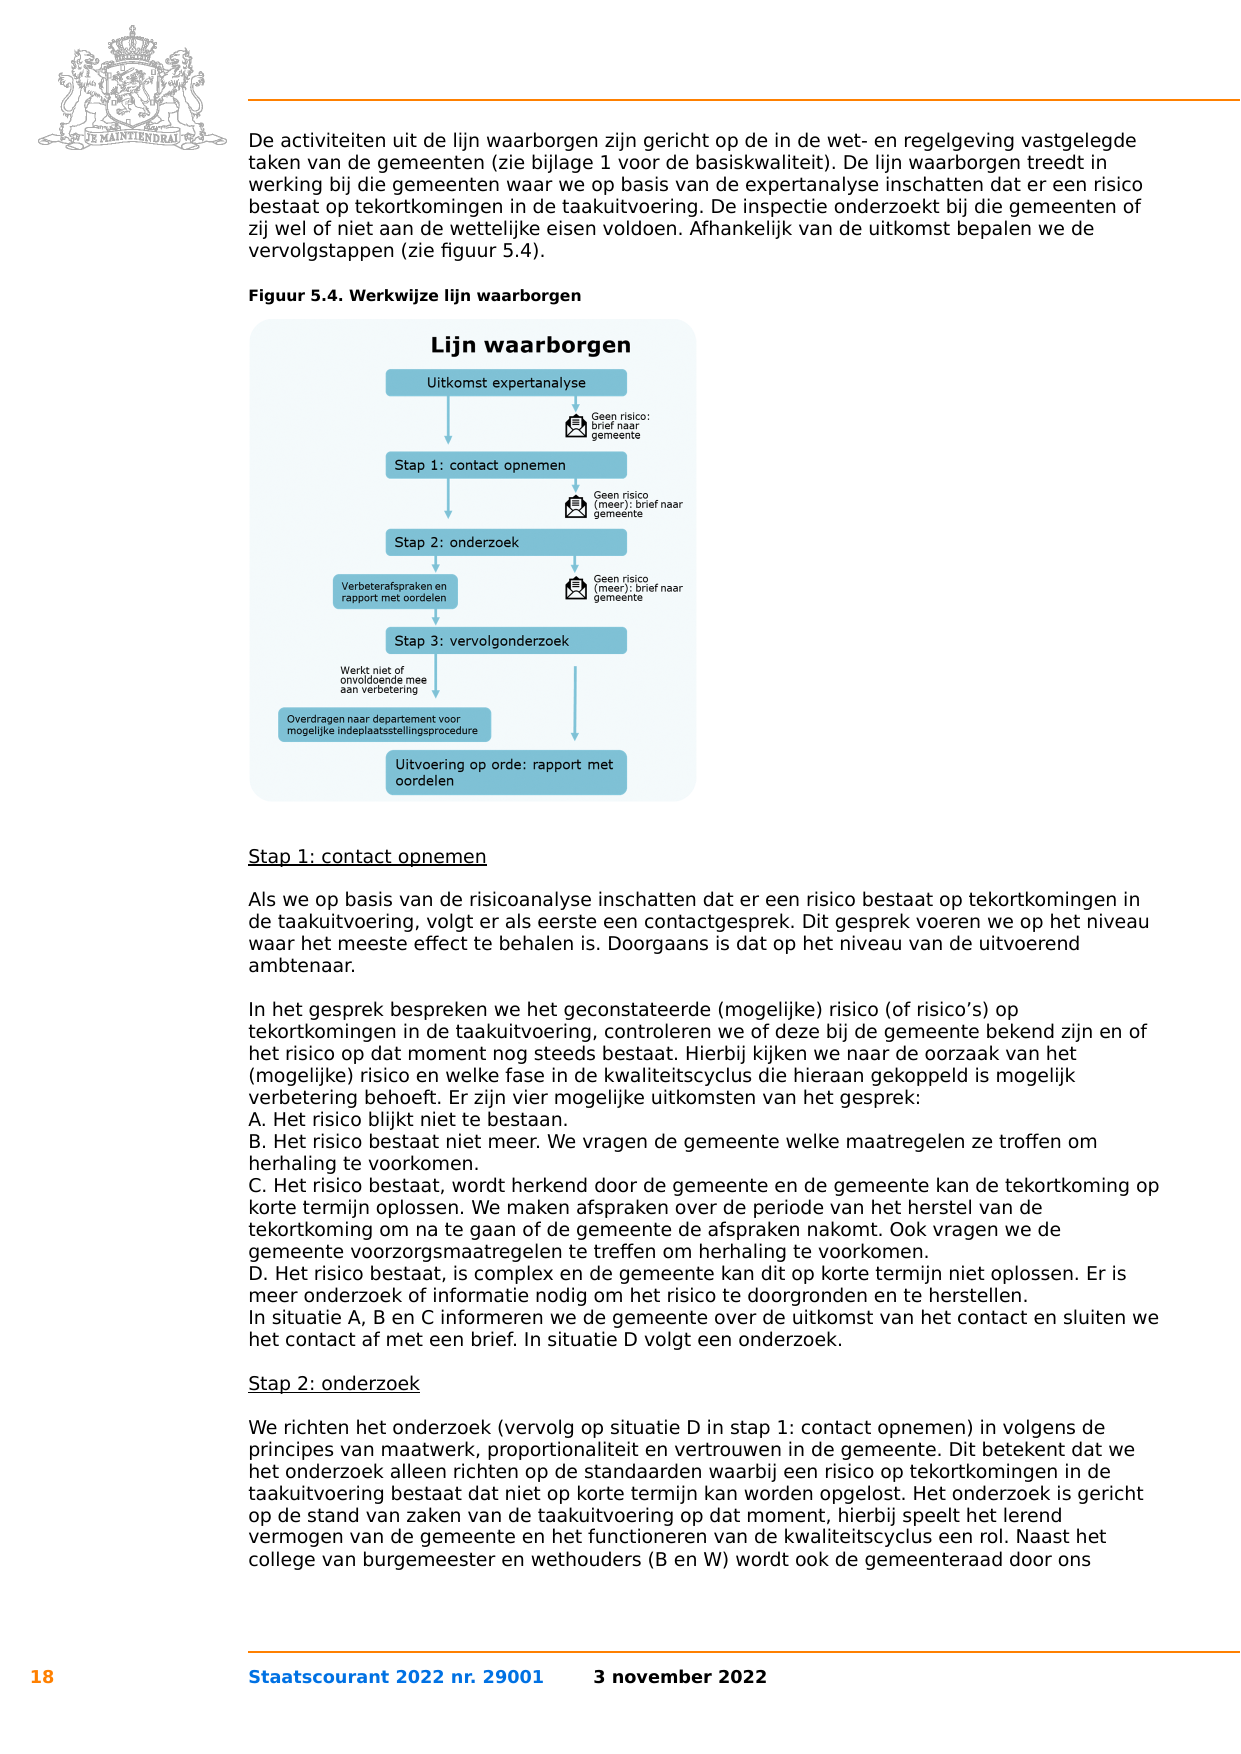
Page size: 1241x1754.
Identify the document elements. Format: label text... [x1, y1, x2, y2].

text In het gesprek bespreken we het geconstateerde (mogelijke) risico (of risico’s) op tekortkomingen in de taakuitvoering, controleren we of deze bij de gemeente bekend zijn en of het risico op dat moment nog steeds bestaat. Hierbij kijken we naar de oorzaak van het (mogelijke) risico en welke fase in de kwaliteitscyclus die hieraan gekoppeld is mogelijk verbetering behoeft. Er zijn vier mogelijke uitkomsten van het gesprek: [248, 999, 1163, 1109]
text D. Het risico bestaat, is complex en de gemeente kan dit op korte termijn niet oplossen. Er is meer onderzoek of informatie nodig om het risico te doorgronden en te herstellen. [248, 1263, 1163, 1307]
text Figuur 5.4. Werkwijze lijn waarborgen [248, 287, 697, 306]
text In situatie A, B en C informeren we de gemeente over de uitkomst van het contact en sluiten we het contact af met een brief. In situatie D volgt een onderzoek. [248, 1307, 1163, 1351]
subtitle Stap 1: contact opnemen [248, 846, 1163, 867]
text De activiteiten uit de lijn waarborgen zijn gericht op de in de wet- en regelgeving vastgelegde taken van de gemeenten (zie bijlage 1 voor de basiskwaliteit). De lijn waarborgen treedt in werking bij die gemeenten waar we op basis van de expertanalyse inschatten dat er een risico bestaat op tekortkomingen in de taakuitvoering. De inspectie onderzoekt bij die gemeenten of zij wel of niet aan de wettelijke eisen voldoen. Afhankelijk van de uitkomst bepalen we de vervolgstappen (zie figuur 5.4). [248, 130, 1163, 262]
text B. Het risico bestaat niet meer. We vragen de gemeente welke maatregelen ze troffen om herhaling te voorkomen. [248, 1131, 1163, 1175]
picture [248, 317, 697, 802]
text Als we op basis van de risicoanalyse inschatten dat er een risico bestaat op tekortkomingen in de taakuitvoering, volgt er als eerste een contactgesprek. Dit gesprek voeren we op het niveau waar het meeste effect te behalen is. Doorgaans is dat op het niveau van de uitvoerend ambtenaar. [248, 889, 1163, 977]
text We richten het onderzoek (vervolg op situatie D in stap 1: contact opnemen) in volgens de principes van maatwerk, proportionaliteit en vertrouwen in de gemeente. Dit betekent dat we het onderzoek alleen richten op de standaarden waarbij een risico op tekortkomingen in de taakuitvoering bestaat dat niet op korte termijn kan worden opgelost. Het onderzoek is gericht op de stand van zaken van de taakuitvoering op dat moment, hierbij speelt het lerend vermogen van de gemeente en het functioneren van de kwaliteitscyclus een rol. Naast het college van burgemeester en wethouders (B en W) wordt ook de gemeenteraad door ons [248, 1417, 1163, 1570]
text C. Het risico bestaat, wordt herkend door de gemeente en de gemeente kan de tekortkoming op korte termijn oplossen. We maken afspraken over de periode van het herstel van de tekortkoming om na te gaan of de gemeente de afspraken nakomt. Ook vragen we de gemeente voorzorgsmaatregelen te treffen om herhaling te voorkomen. [248, 1175, 1163, 1263]
text A. Het risico blijkt niet te bestaan. [248, 1109, 1163, 1131]
subtitle Stap 2: onderzoek [248, 1373, 1163, 1395]
picture [38, 25, 227, 150]
